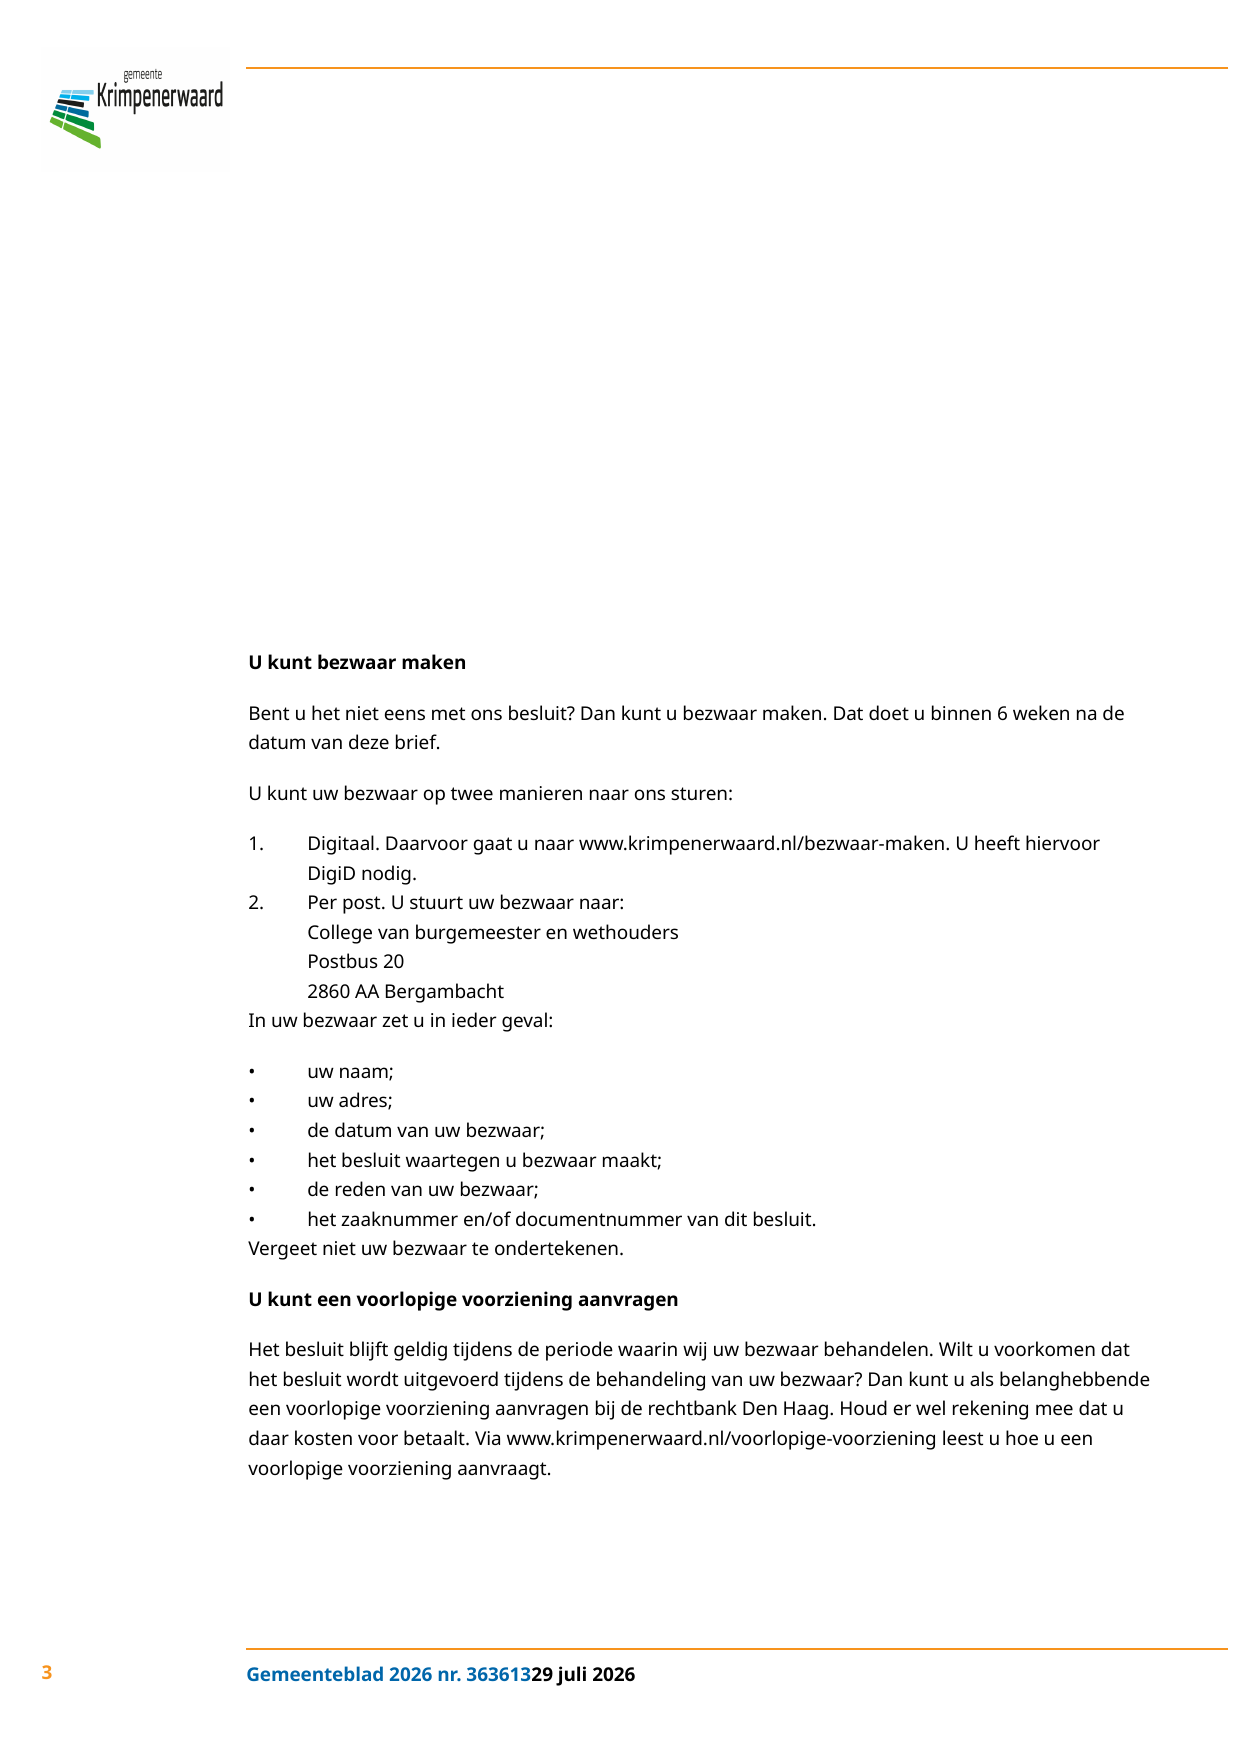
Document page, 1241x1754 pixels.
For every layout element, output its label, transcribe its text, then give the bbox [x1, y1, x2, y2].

list uw adres; [248, 1088, 1152, 1113]
list de reden van uw bezwaar; [248, 1176, 1152, 1202]
list de datum van uw bezwaar; [248, 1117, 1152, 1143]
text U kunt uw bezwaar op twee manieren naar ons sturen: [248, 780, 1152, 806]
list Postbus 20 [248, 948, 1152, 974]
text U kunt bezwaar maken [248, 649, 1152, 675]
picture [41, 47, 231, 172]
list uw naam; [248, 1058, 1152, 1084]
text In uw bezwaar zet u in ieder geval: [248, 1008, 1152, 1033]
list het besluit waartegen u bezwaar maakt; [248, 1147, 1152, 1173]
list het zaaknummer en/of documentnummer van dit besluit. [248, 1206, 1152, 1232]
text Bent u het niet eens met ons besluit? Dan kunt u bezwaar maken. Dat doet u binnen 6 weken na de datum van deze brief. [248, 700, 1152, 755]
list Per post. U stuurt uw bezwaar naar: [248, 889, 1152, 915]
list Digitaal. Daarvoor gaat u naar www.krimpenerwaard.nl/bezwaar-maken. U heeft hiervoor DigiD nodig. [248, 830, 1152, 886]
text Vergeet niet uw bezwaar te ondertekenen. [248, 1236, 1152, 1261]
list 2860 AA Bergambacht [248, 978, 1152, 1004]
text Het besluit blijft geldig tijdens de periode waarin wij uw bezwaar behandelen. Wilt u voorkomen dat het besluit wordt uitgevoerd tijdens de behandeling van uw bezwaar? Dan kunt u als belanghebbende een voorlopige voorziening aanvragen bij de rechtbank Den Haag. Houd er wel rekening mee dat u daar kosten voor betaalt. Via www.krimpenerwaard.nl/voorlopige-voorziening leest u hoe u een voorlopige voorziening aanvraagt. [248, 1336, 1152, 1481]
list College van burgemeester en wethouders [248, 919, 1152, 945]
text U kunt een voorlopige voorziening aanvragen [248, 1286, 1152, 1312]
